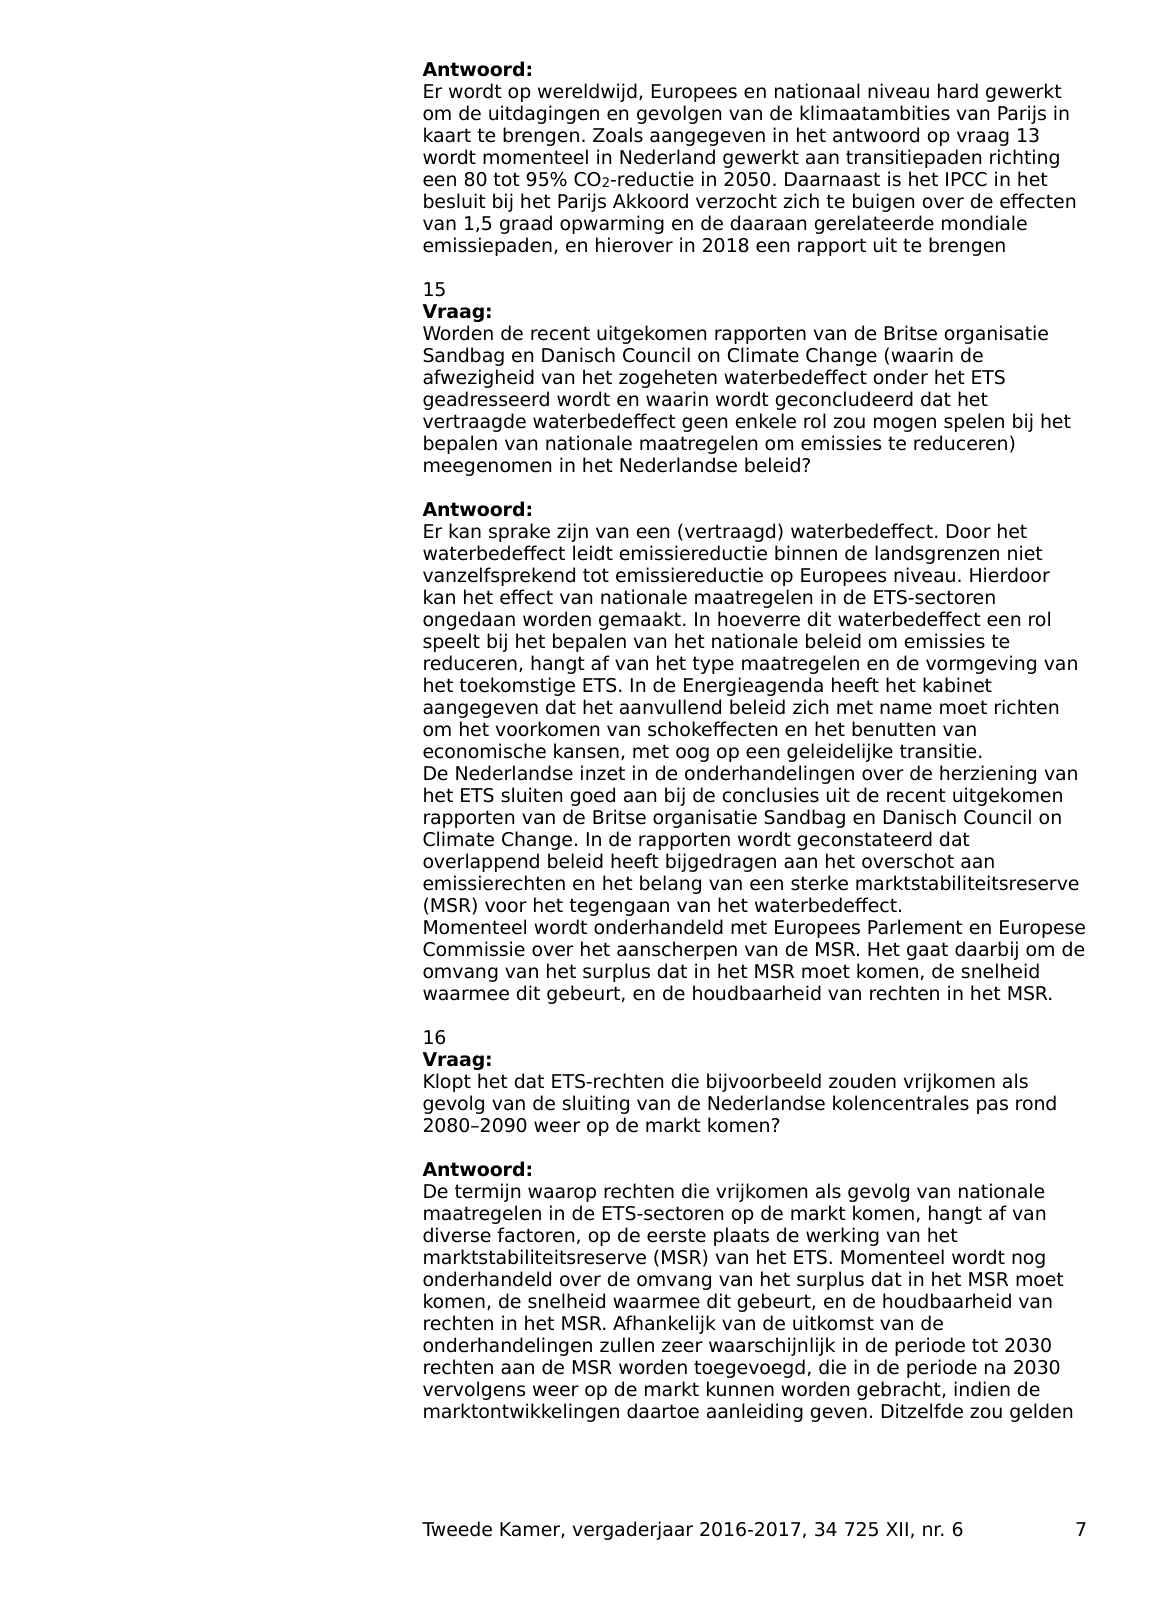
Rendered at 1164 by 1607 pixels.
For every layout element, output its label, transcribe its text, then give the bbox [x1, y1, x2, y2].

text 15 [422, 279, 1087, 301]
text Antwoord: [422, 59, 1087, 81]
text Momenteel wordt onderhandeld met Europees Parlement en Europese Commissie over het aanscherpen van de MSR. Het gaat daarbij om de omvang van het surplus dat in het MSR moet komen, de snelheid waarmee dit gebeurt, en de houdbaarheid van rechten in het MSR. [422, 917, 1087, 1004]
text Er wordt op wereldwijd, Europees en nationaal niveau hard gewerkt om de uitdagingen en gevolgen van de klimaatambities van Parijs in kaart te brengen. Zoals aangegeven in het antwoord op vraag 13 wordt momenteel in Nederland gewerkt aan transitiepaden richting een 80 tot 95% CO2-reductie in 2050. Daarnaast is het IPCC in het besluit bij het Parijs Akkoord verzocht zich te buigen over de effecten van 1,5 graad opwarming en de daaraan gerelateerde mondiale emissiepaden, en hierover in 2018 een rapport uit te brengen [422, 81, 1087, 257]
text De termijn waarop rechten die vrijkomen als gevolg van nationale maatregelen in de ETS-sectoren op de markt komen, hangt af van diverse factoren, op de eerste plaats de werking van het marktstabiliteitsreserve (MSR) van het ETS. Momenteel wordt nog onderhandeld over de omvang van het surplus dat in het MSR moet komen, de snelheid waarmee dit gebeurt, en de houdbaarheid van rechten in het MSR. Afhankelijk van de uitkomst van de onderhandelingen zullen zeer waarschijnlijk in de periode tot 2030 rechten aan de MSR worden toegevoegd, die in de periode na 2030 vervolgens weer op de markt kunnen worden gebracht, indien de marktontwikkelingen daartoe aanleiding geven. Ditzelfde zou gelden [422, 1181, 1087, 1423]
text Antwoord: [422, 1159, 1087, 1181]
text Klopt het dat ETS-rechten die bijvoorbeeld zouden vrijkomen als gevolg van de sluiting van de Nederlandse kolencentrales pas rond 2080–2090 weer op de markt komen? [422, 1071, 1087, 1137]
text Vraag: [422, 301, 1087, 323]
text 16 [422, 1027, 1087, 1049]
text De Nederlandse inzet in de onderhandelingen over de herziening van het ETS sluiten goed aan bij de conclusies uit de recent uitgekomen rapporten van de Britse organisatie Sandbag en Danisch Council on Climate Change. In de rapporten wordt geconstateerd dat overlappend beleid heeft bijgedragen aan het overschot aan emissierechten en het belang van een sterke marktstabiliteitsreserve (MSR) voor het tegengaan van het waterbedeffect. [422, 763, 1087, 917]
text Antwoord: [422, 499, 1087, 521]
text Vraag: [422, 1049, 1087, 1071]
text Worden de recent uitgekomen rapporten van de Britse organisatie Sandbag en Danisch Council on Climate Change (waarin de afwezigheid van het zogeheten waterbedeffect onder het ETS geadresseerd wordt en waarin wordt geconcludeerd dat het vertraagde waterbedeffect geen enkele rol zou mogen spelen bij het bepalen van nationale maatregelen om emissies te reduceren) meegenomen in het Nederlandse beleid? [422, 323, 1087, 477]
text Er kan sprake zijn van een (vertraagd) waterbedeffect. Door het waterbedeffect leidt emissiereductie binnen de landsgrenzen niet vanzelfsprekend tot emissiereductie op Europees niveau. Hierdoor kan het effect van nationale maatregelen in de ETS-sectoren ongedaan worden gemaakt. In hoeverre dit waterbedeffect een rol speelt bij het bepalen van het nationale beleid om emissies te reduceren, hangt af van het type maatregelen en de vormgeving van het toekomstige ETS. In de Energieagenda heeft het kabinet aangegeven dat het aanvullend beleid zich met name moet richten om het voorkomen van schokeffecten en het benutten van economische kansen, met oog op een geleidelijke transitie. [422, 521, 1087, 763]
